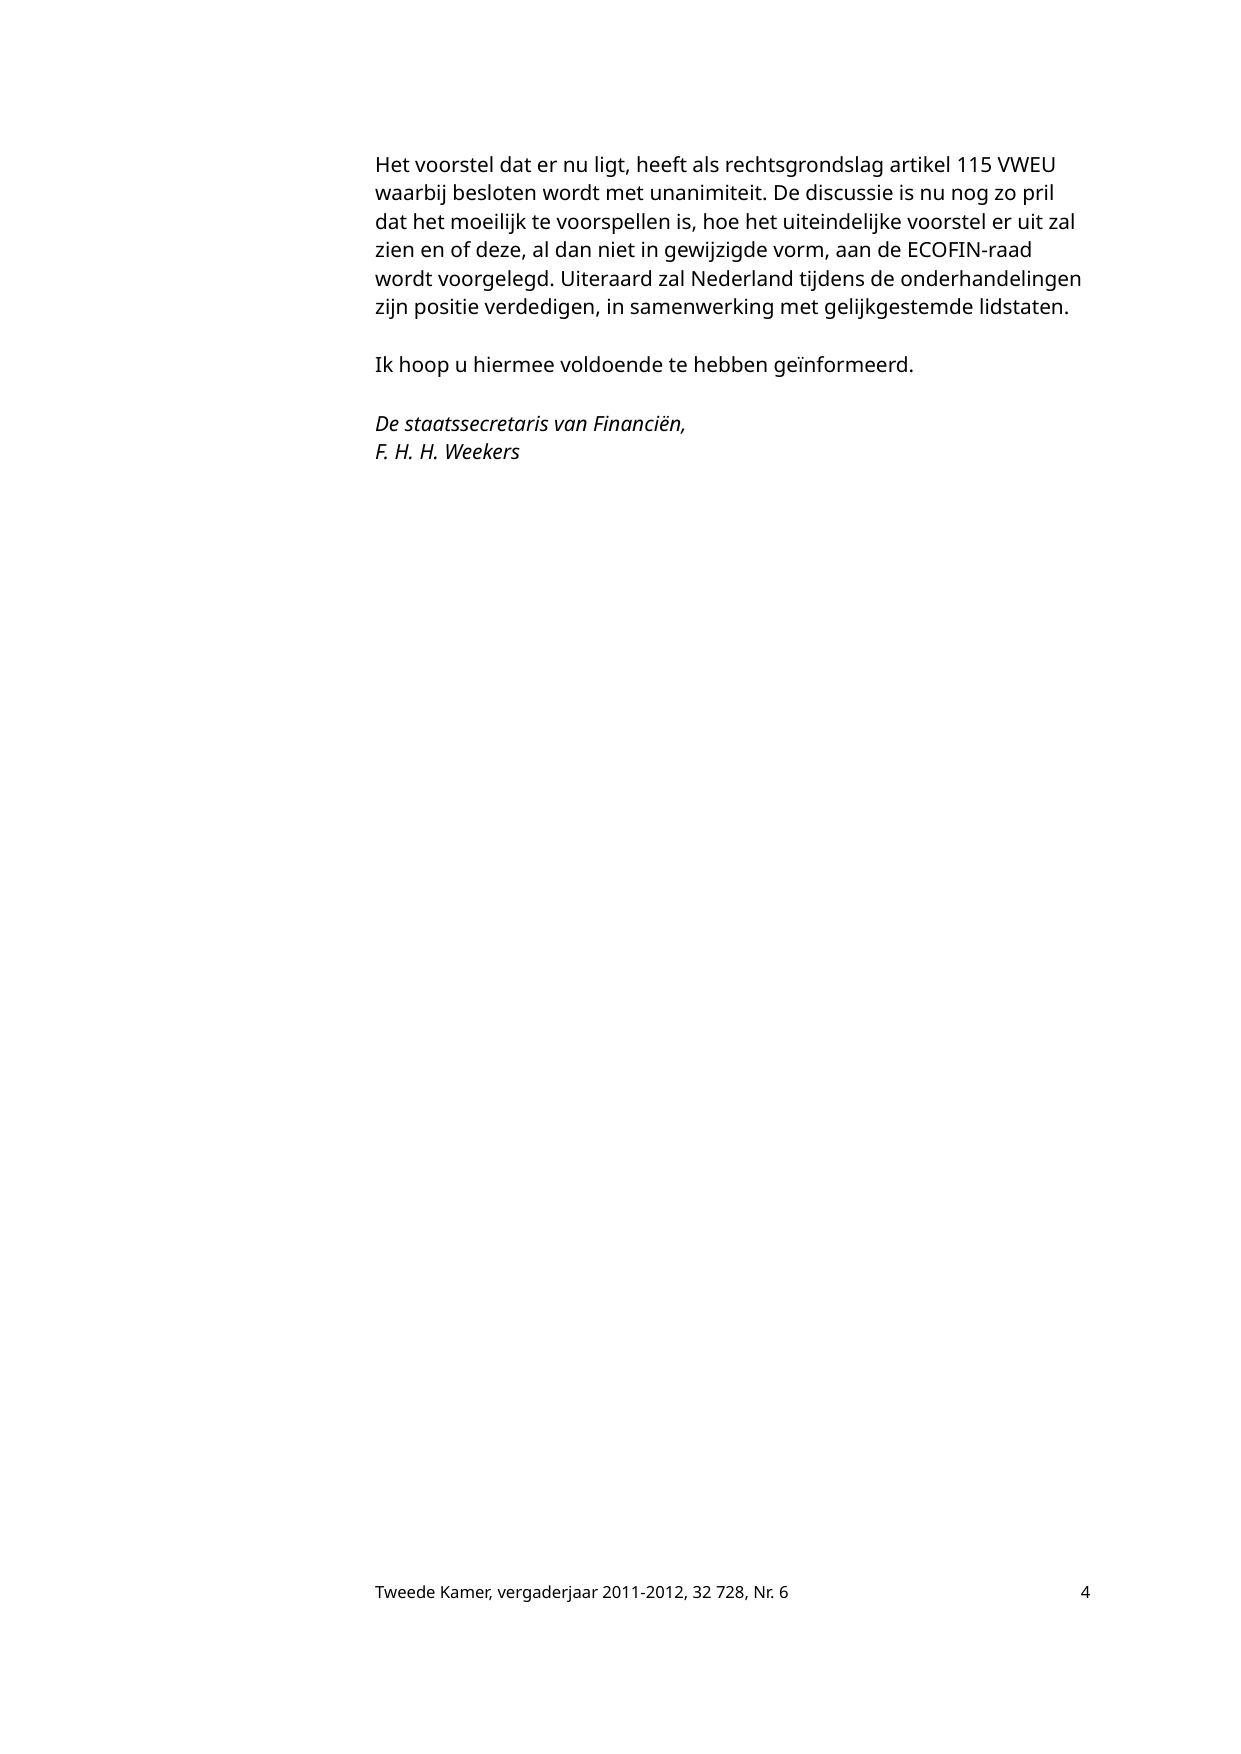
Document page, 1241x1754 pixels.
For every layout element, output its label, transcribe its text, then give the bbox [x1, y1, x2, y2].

text De staatssecretaris van Financiën, [375, 409, 1090, 437]
text Ik hoop u hiermee voldoende te hebben geïnformeerd. [375, 351, 1090, 379]
text F. H. H. Weekers [375, 437, 1090, 466]
text Het voorstel dat er nu ligt, heeft als rechtsgrondslag artikel 115 VWEU waarbij besloten wordt met unanimiteit. De discussie is nu nog zo pril dat het moeilijk te voorspellen is, hoe het uiteindelijke voorstel er uit zal zien en of deze, al dan niet in gewijzigde vorm, aan de ECOFIN-raad wordt voorgelegd. Uiteraard zal Nederland tijdens de onderhandelingen zijn positie verdedigen, in samenwerking met gelijkgestemde lidstaten. [375, 150, 1090, 321]
